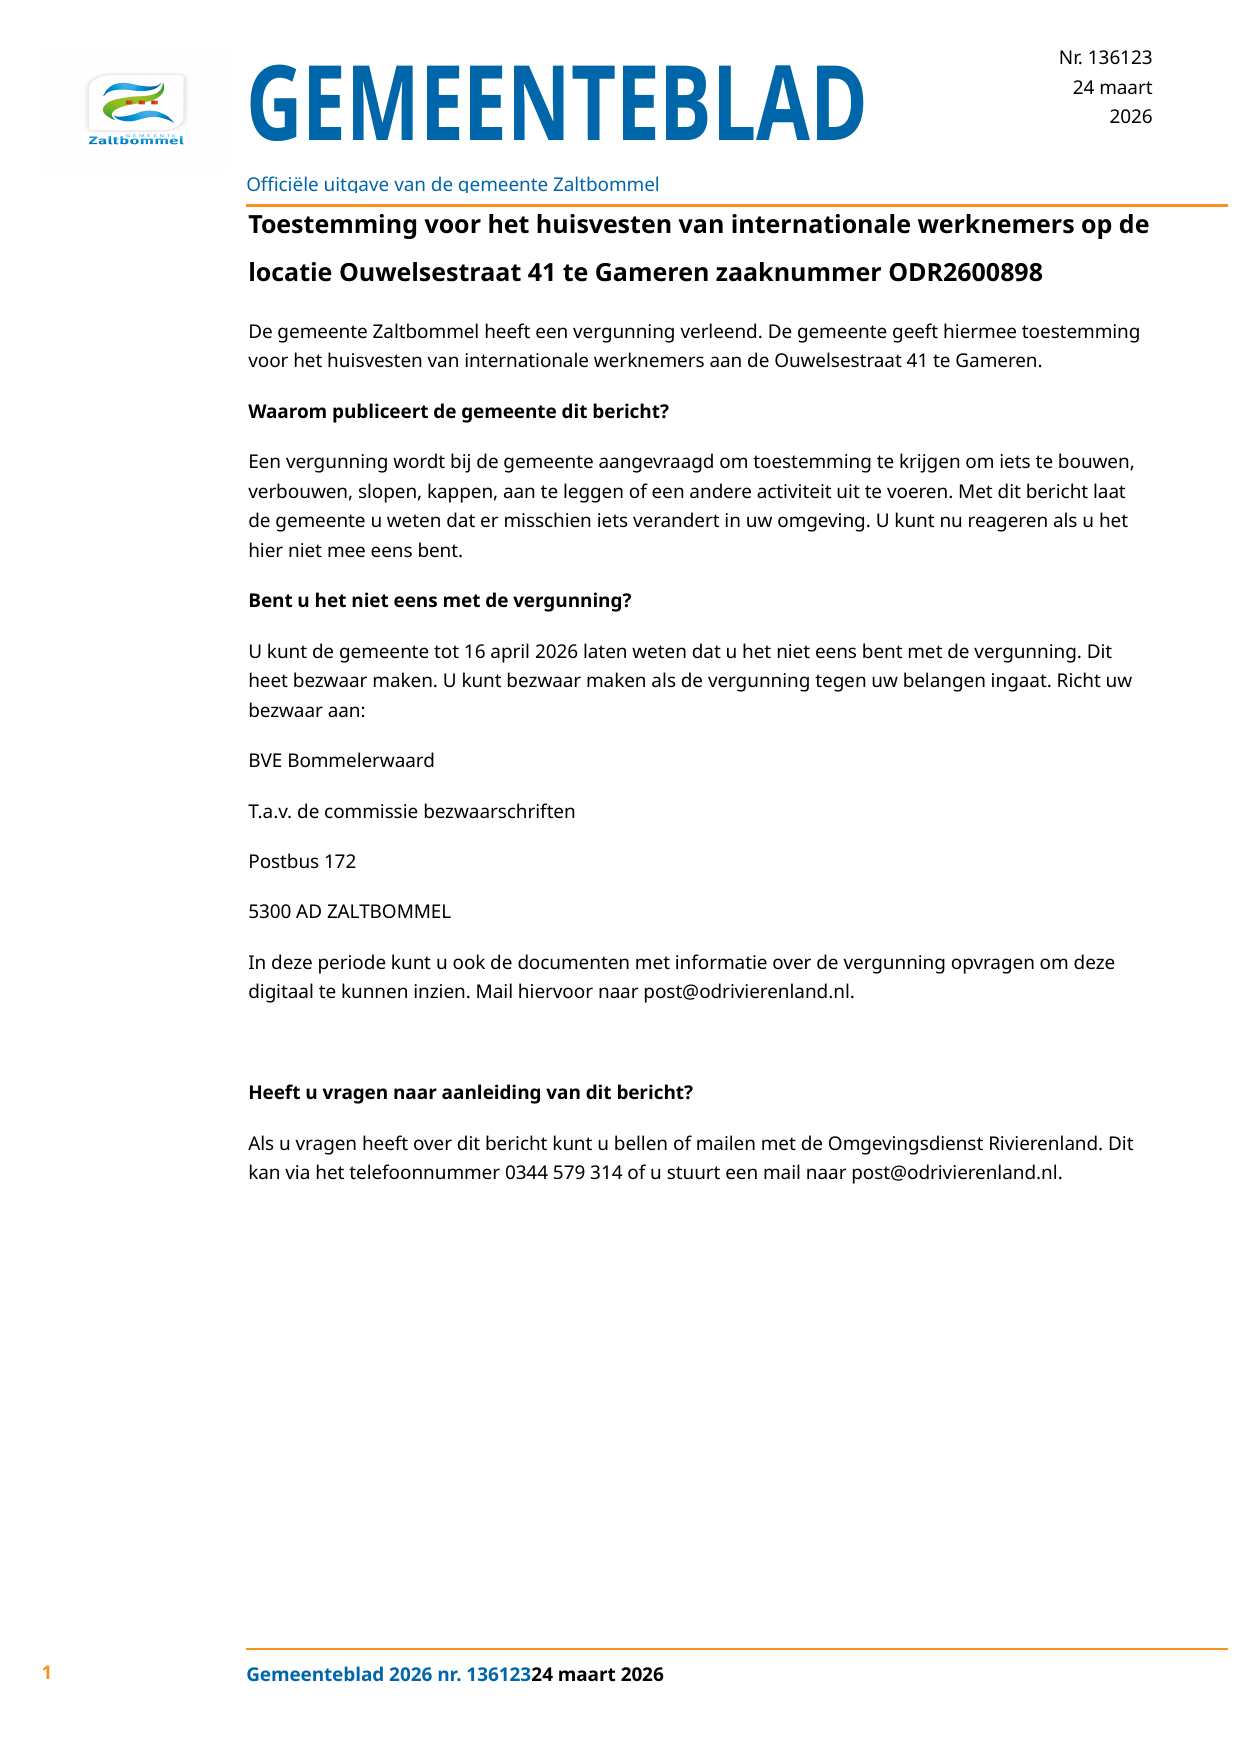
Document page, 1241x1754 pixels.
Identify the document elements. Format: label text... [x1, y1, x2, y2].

text Postbus 172 [248, 848, 1152, 874]
picture [41, 47, 231, 172]
text In deze periode kunt u ook de documenten met informatie over de vergunning opvragen om deze digitaal te kunnen inzien. Mail hiervoor naar post@odrivierenland.nl. [248, 949, 1152, 1004]
text 5300 AD ZALTBOMMEL [248, 899, 1152, 924]
text Een vergunning wordt bij de gemeente aangevraagd om toestemming te krijgen om iets te bouwen, verbouwen, slopen, kappen, aan te leggen of een andere activiteit uit te voeren. Met dit bericht laat de gemeente u weten dat er misschien iets verandert in uw omgeving. U kunt nu reageren als u het hier niet mee eens bent. [248, 448, 1152, 563]
text De gemeente Zaltbommel heeft een vergunning verleend. De gemeente geeft hiermee toestemming voor het huisvesten van internationale werknemers aan de Ouwelsestraat 41 te Gameren. [248, 318, 1152, 373]
text BVE Bommelerwaard [248, 747, 1152, 773]
text Als u vragen heeft over dit bericht kunt u bellen of mailen met de Omgevingsdienst Rivierenland. Dit kan via het telefoonnummer 0344 579 314 of u stuurt een mail naar post@odrivierenland.nl. [248, 1130, 1152, 1185]
text Bent u het niet eens met de vergunning? [248, 587, 1152, 613]
text U kunt de gemeente tot 16 april 2026 laten weten dat u het niet eens bent met de vergunning. Dit heet bezwaar maken. U kunt bezwaar maken als de vergunning tegen uw belangen ingaat. Richt uw bezwaar aan: [248, 638, 1152, 723]
text Heeft u vragen naar aanleiding van dit bericht? [248, 1079, 1152, 1105]
text Toestemming voor het huisvesten van internationale werknemers op de locatie Ouwelsestraat 41 te Gameren zaaknummer ODR2600898 [248, 207, 1152, 288]
text Waarom publiceert de gemeente dit bericht? [248, 398, 1152, 424]
text T.a.v. de commissie bezwaarschriften [248, 798, 1152, 824]
